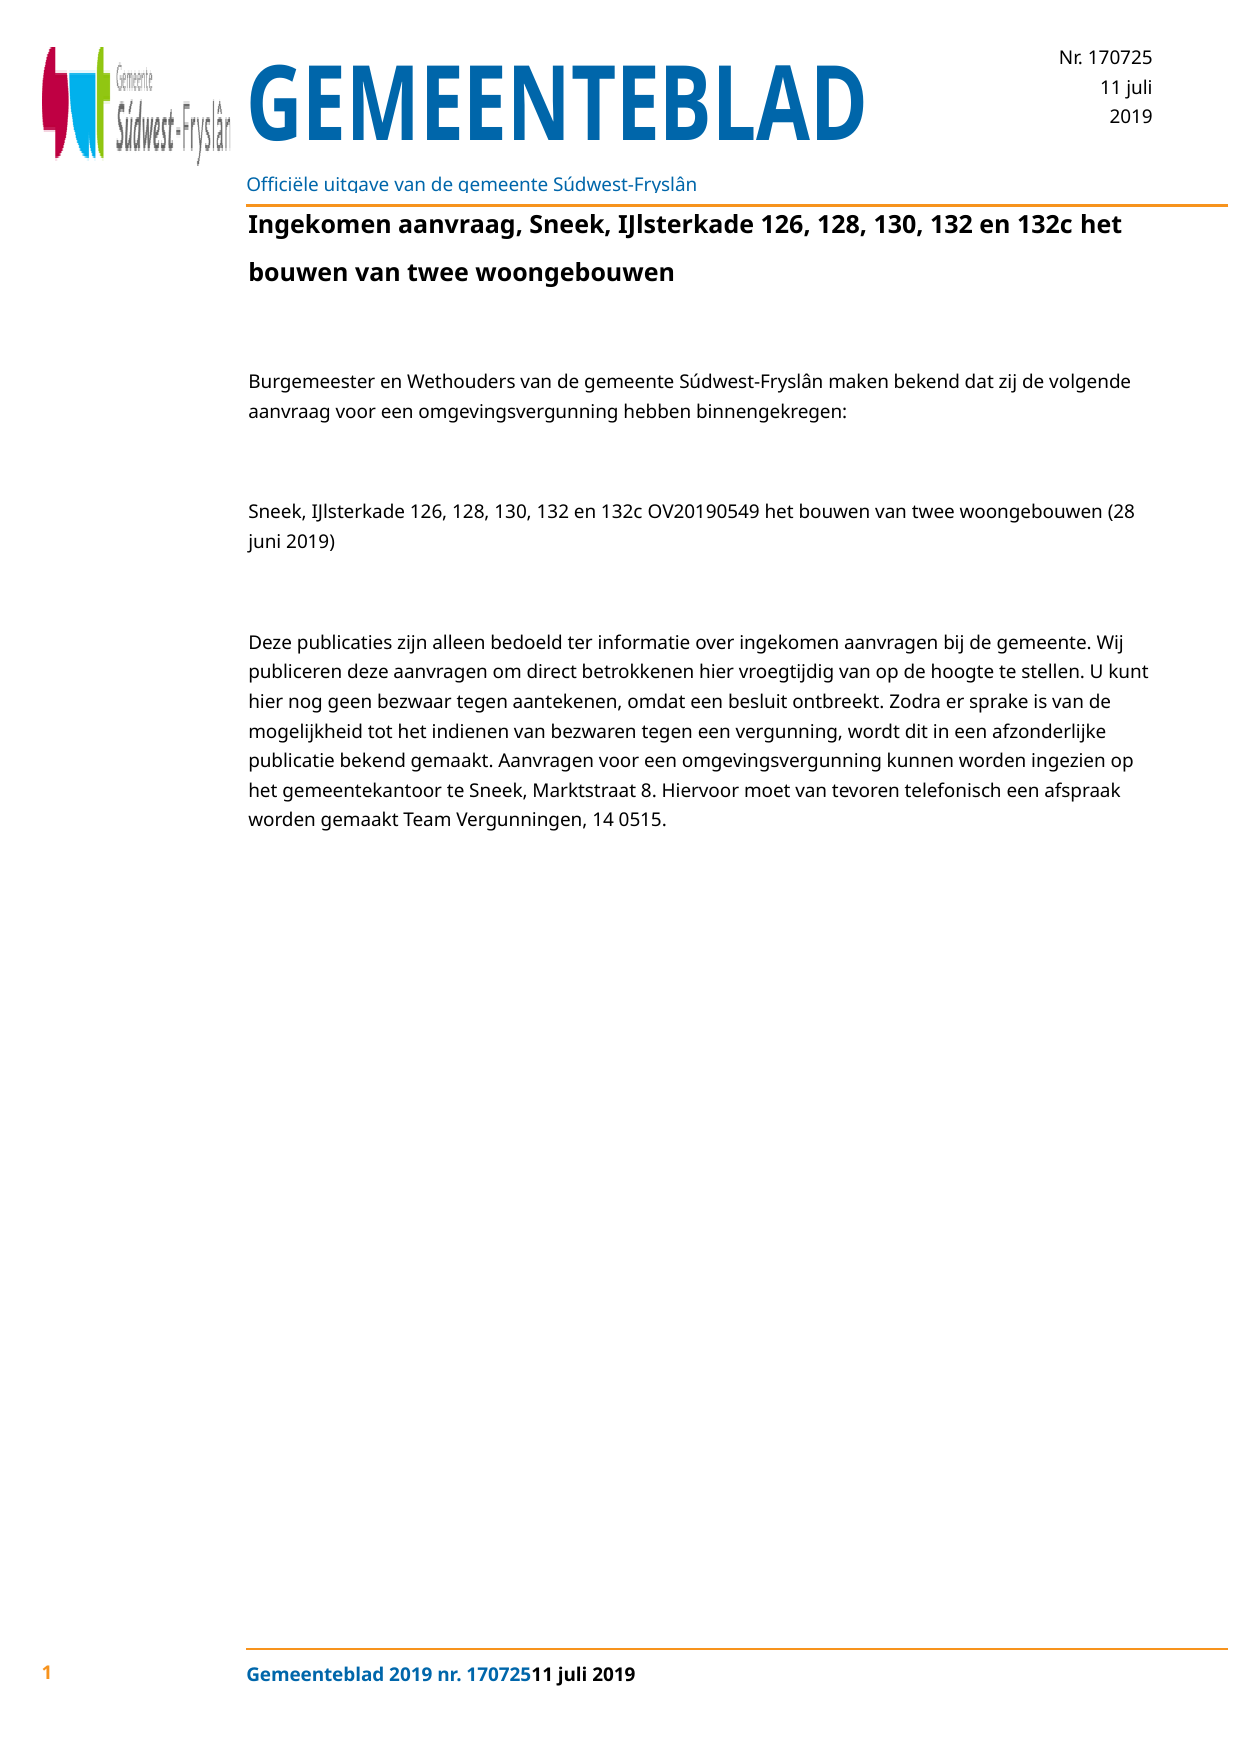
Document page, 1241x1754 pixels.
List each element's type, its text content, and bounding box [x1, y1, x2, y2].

text Deze publicaties zijn alleen bedoeld ter informatie over ingekomen aanvragen bij de gemeente. Wij publiceren deze aanvragen om direct betrokkenen hier vroegtijdig van op de hoogte te stellen. U kunt hier nog geen bezwaar tegen aantekenen, omdat een besluit ontbreekt. Zodra er sprake is van de mogelijkheid tot het indienen van bezwaren tegen een vergunning, wordt dit in een afzonderlijke publicatie bekend gemaakt. Aanvragen voor een omgevingsvergunning kunnen worden ingezien op het gemeentekantoor te Sneek, Marktstraat 8. Hiervoor moet van tevoren telefonisch een afspraak worden gemaakt Team Vergunningen, 14 0515. [248, 629, 1152, 832]
text Ingekomen aanvraag, Sneek, IJlsterkade 126, 128, 130, 132 en 132c het bouwen van twee woongebouwen [248, 207, 1152, 288]
picture [41, 47, 231, 172]
text Sneek, IJlsterkade 126, 128, 130, 132 en 132c OV20190549 het bouwen van twee woongebouwen (28 juni 2019) [248, 499, 1152, 554]
text Burgemeester en Wethouders van de gemeente Súdwest-Fryslân maken bekend dat zij de volgende aanvraag voor een omgevingsvergunning hebben binnengekregen: [248, 368, 1152, 424]
